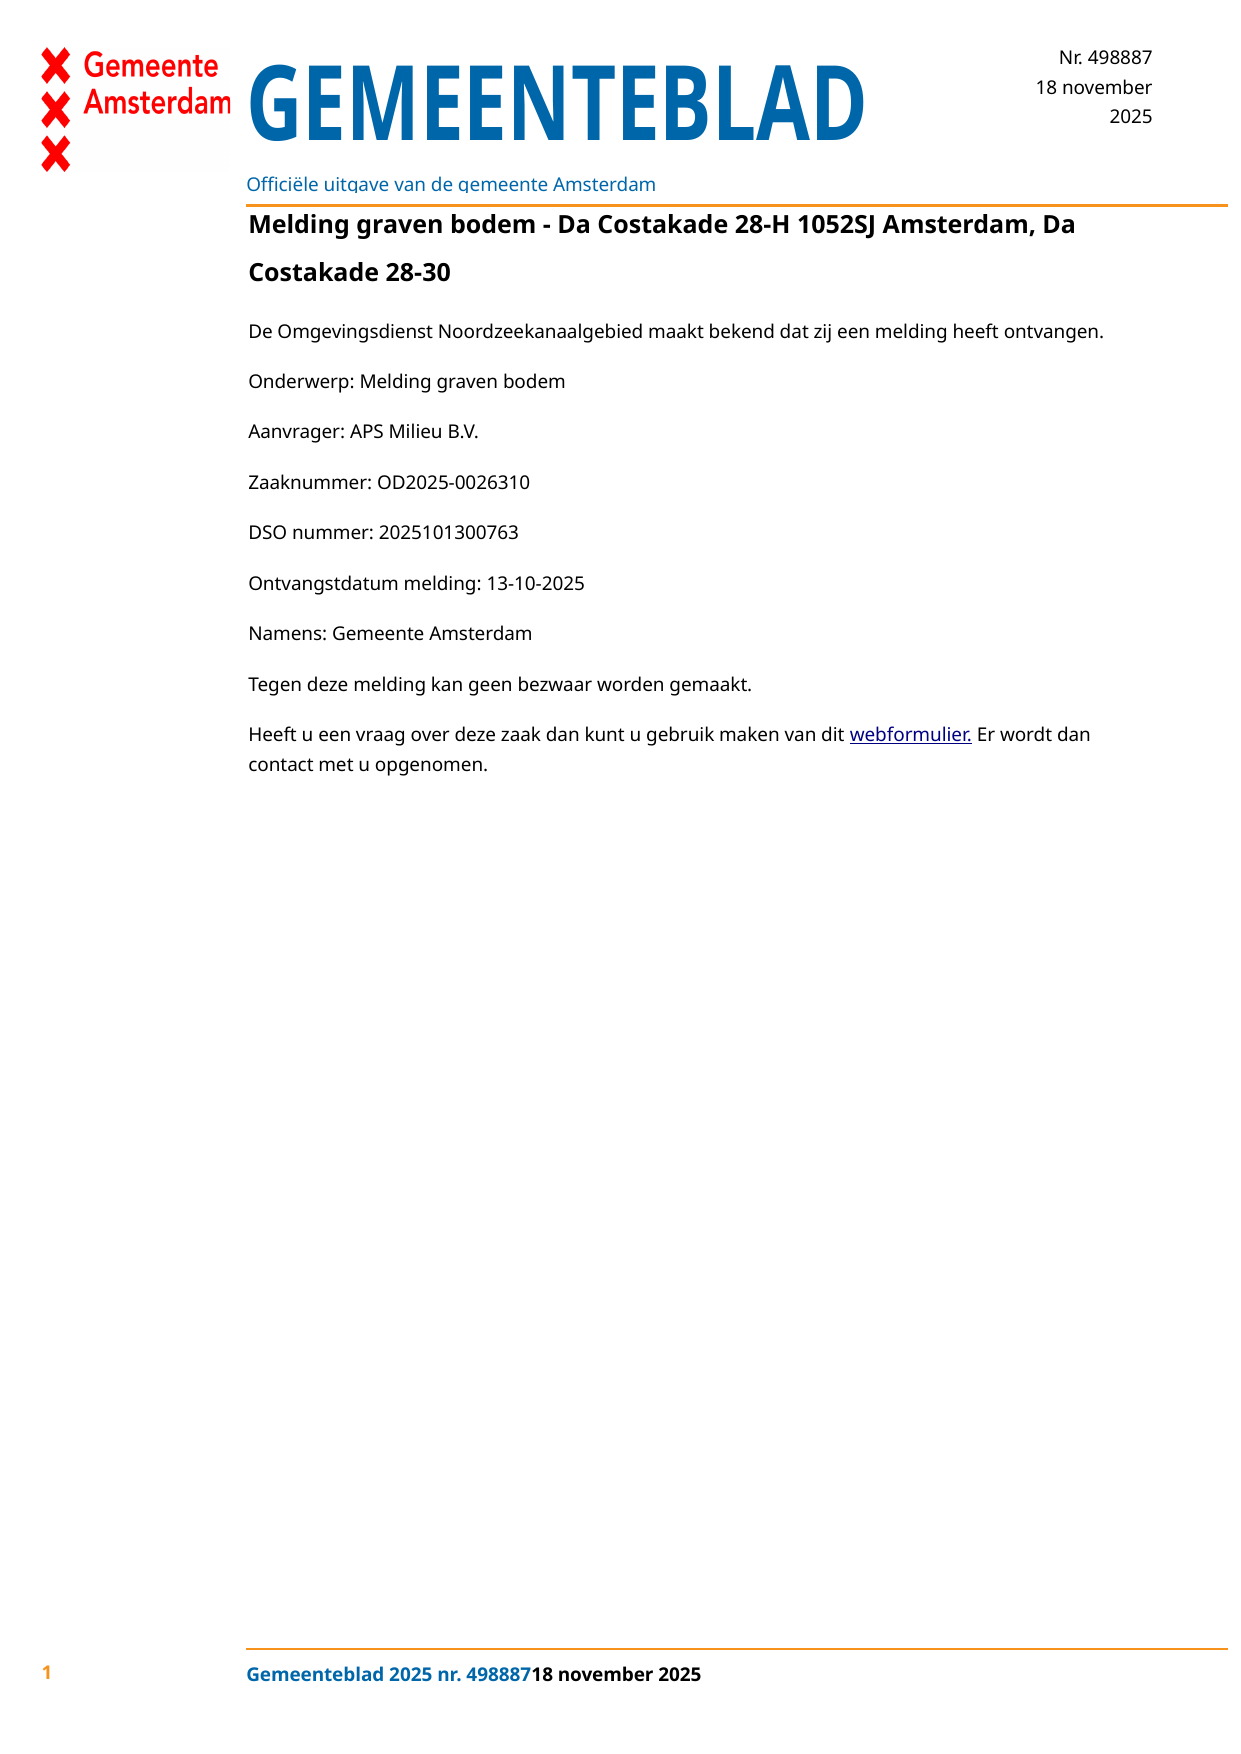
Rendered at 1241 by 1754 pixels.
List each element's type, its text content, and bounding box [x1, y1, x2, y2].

text De Omgevingsdienst Noordzeekanaalgebied maakt bekend dat zij een melding heeft ontvangen. [248, 318, 1152, 344]
text Tegen deze melding kan geen bezwaar worden gemaakt. [248, 671, 1152, 697]
picture [41, 47, 231, 172]
text Namens: Gemeente Amsterdam [248, 620, 1152, 646]
text Zaaknummer: OD2025-0026310 [248, 469, 1152, 495]
text Ontvangstdatum melding: 13-10-2025 [248, 570, 1152, 596]
text Aanvrager: APS Milieu B.V. [248, 419, 1152, 444]
text Melding graven bodem - Da Costakade 28-H 1052SJ Amsterdam, Da Costakade 28-30 [248, 207, 1152, 288]
text DSO nummer: 2025101300763 [248, 519, 1152, 545]
text Onderwerp: Melding graven bodem [248, 368, 1152, 394]
text Heeft u een vraag over deze zaak dan kunt u gebruik maken van dit webformulier. Er wordt dan contact met u opgenomen. [248, 721, 1152, 777]
